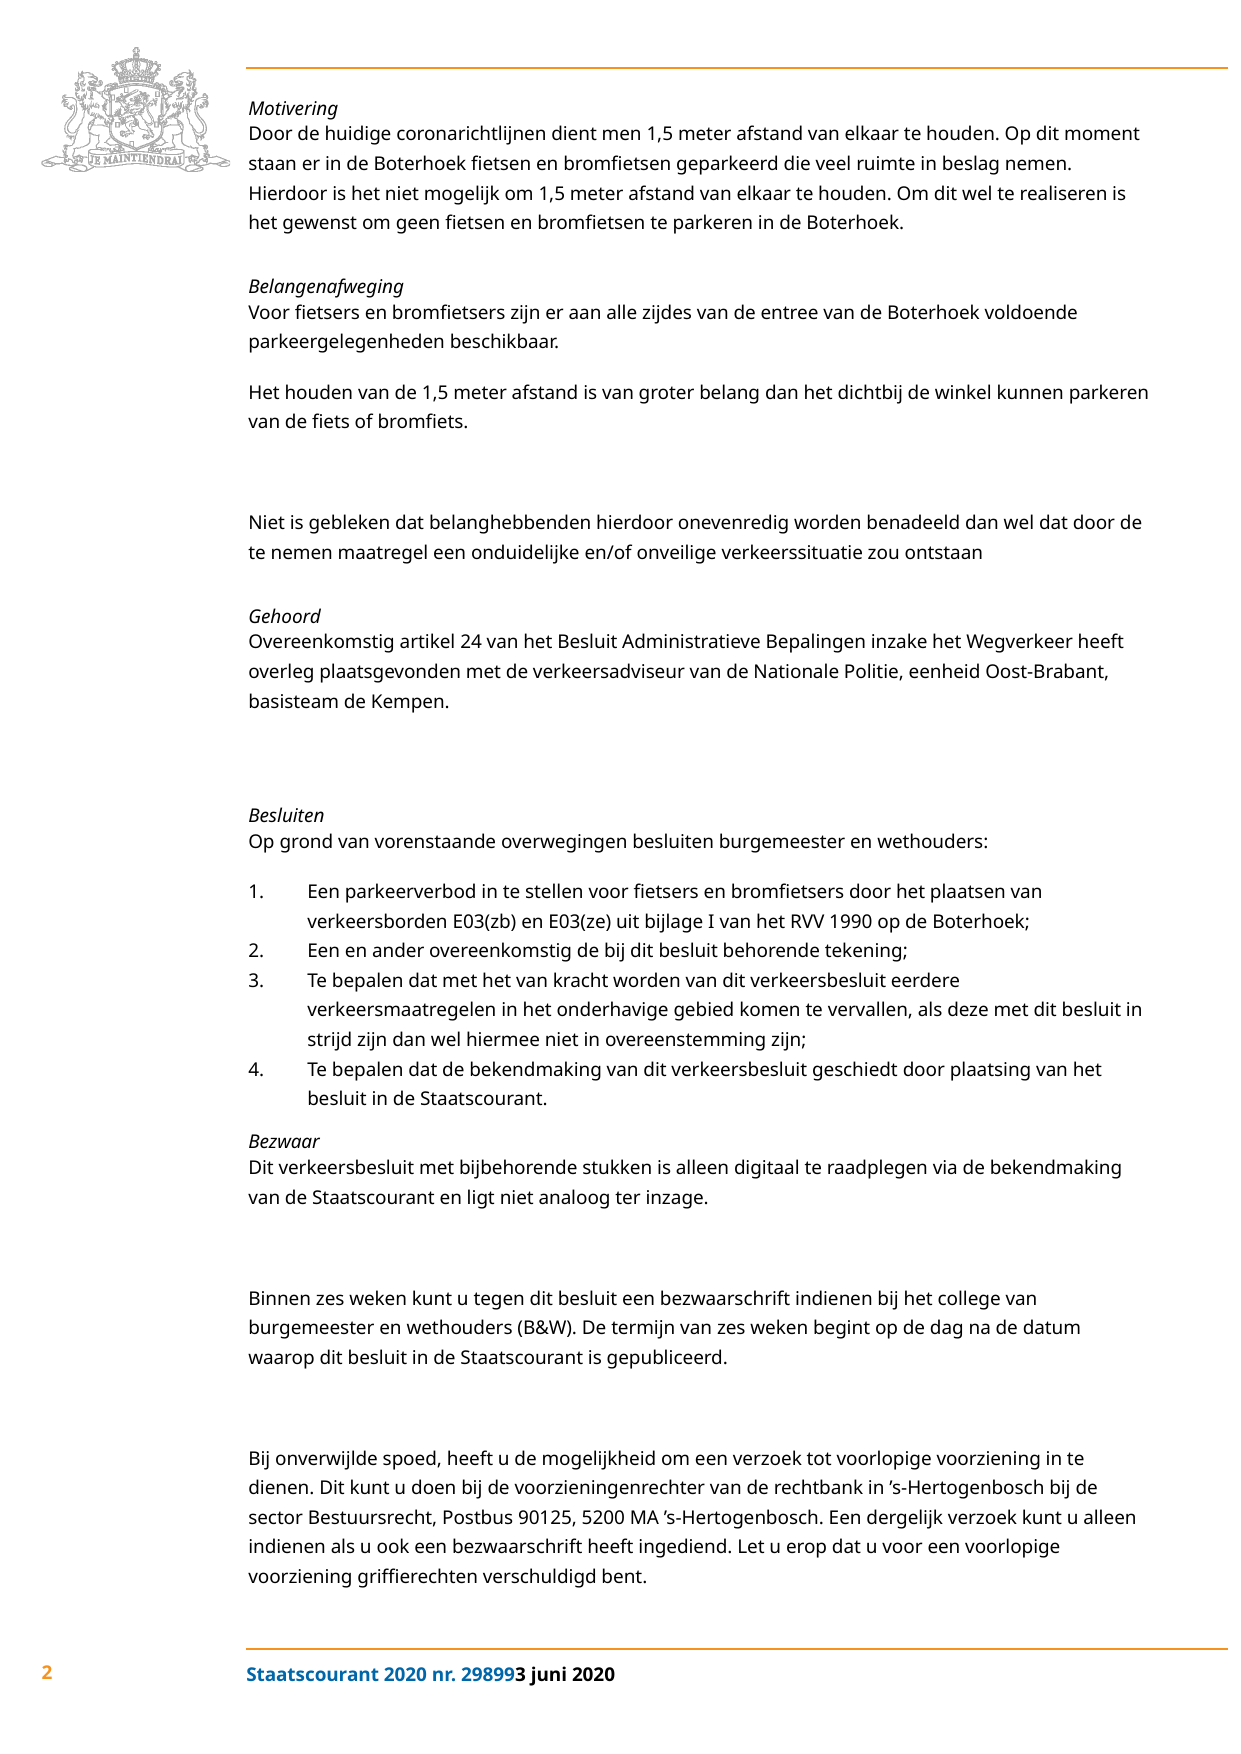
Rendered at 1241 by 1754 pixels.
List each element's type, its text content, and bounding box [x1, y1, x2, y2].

list Een en ander overeenkomstig de bij dit besluit behorende tekening; [248, 937, 1152, 963]
text Gehoord [248, 603, 1152, 629]
list Een parkeerverbod in te stellen voor fietsers en bromfietsers door het plaatsen van verkeersborden E03(zb) en E03(ze) uit bijlage I van het RVV 1990 op de Boterhoek; [248, 878, 1152, 934]
text Door de huidige coronarichtlijnen dient men 1,5 meter afstand van elkaar te houden. Op dit moment staan er in de Boterhoek fietsen en bromfietsen geparkeerd die veel ruimte in beslag nemen. Hierdoor is het niet mogelijk om 1,5 meter afstand van elkaar te houden. Om dit wel te realiseren is het gewenst om geen fietsen en bromfietsen te parkeren in de Boterhoek. [248, 121, 1152, 235]
text Overeenkomstig artikel 24 van het Besluit Administratieve Bepalingen inzake het Wegverkeer heeft overleg plaatsgevonden met de verkeersadviseur van de Nationale Politie, eenheid Oost-Brabant, basisteam de Kempen. [248, 629, 1152, 713]
text Motivering [248, 95, 1152, 121]
text Belangenafweging [248, 273, 1152, 299]
text Bij onverwijlde spoed, heeft u de mogelijkheid om een verzoek tot voorlopige voorziening in te dienen. Dit kunt u doen bij de voorzieningenrechter van de rechtbank in ’s-Hertogenbosch bij de sector Bestuursrecht, Postbus 90125, 5200 MA ’s-Hertogenbosch. Een dergelijk verzoek kunt u alleen indienen als u ook een bezwaarschrift heeft ingediend. Let u erop dat u voor een voorlopige voorziening griffierechten verschuldigd bent. [248, 1445, 1152, 1589]
text Op grond van vorenstaande overwegingen besluiten burgemeester en wethouders: [248, 828, 1152, 854]
text Niet is gebleken dat belanghebbenden hierdoor onevenredig worden benadeeld dan wel dat door de te nemen maatregel een onduidelijke en/of onveilige verkeerssituatie zou ontstaan [248, 509, 1152, 565]
list Te bepalen dat de bekendmaking van dit verkeersbesluit geschiedt door plaatsing van het besluit in de Staatscourant. [248, 1056, 1152, 1111]
text Besluiten [248, 802, 1152, 828]
text Bezwaar [248, 1128, 1152, 1154]
list Te bepalen dat met het van kracht worden van dit verkeersbesluit eerdere verkeersmaatregelen in het onderhavige gebied komen te vervallen, als deze met dit besluit in strijd zijn dan wel hiermee niet in overeenstemming zijn; [248, 967, 1152, 1052]
text Het houden van de 1,5 meter afstand is van groter belang dan het dichtbij de winkel kunnen parkeren van de fiets of bromfiets. [248, 379, 1152, 434]
text Binnen zes weken kunt u tegen dit besluit een bezwaarschrift indienen bij het college van burgemeester en wethouders (B&W). De termijn van zes weken begint op de dag na de datum waarop dit besluit in de Staatscourant is gepubliceerd. [248, 1285, 1152, 1369]
picture [41, 47, 231, 172]
text Dit verkeersbesluit met bijbehorende stukken is alleen digitaal te raadplegen via de bekendmaking van de Staatscourant en ligt niet analoog ter inzage. [248, 1154, 1152, 1209]
text Voor fietsers en bromfietsers zijn er aan alle zijdes van de entree van de Boterhoek voldoende parkeergelegenheden beschikbaar. [248, 299, 1152, 354]
